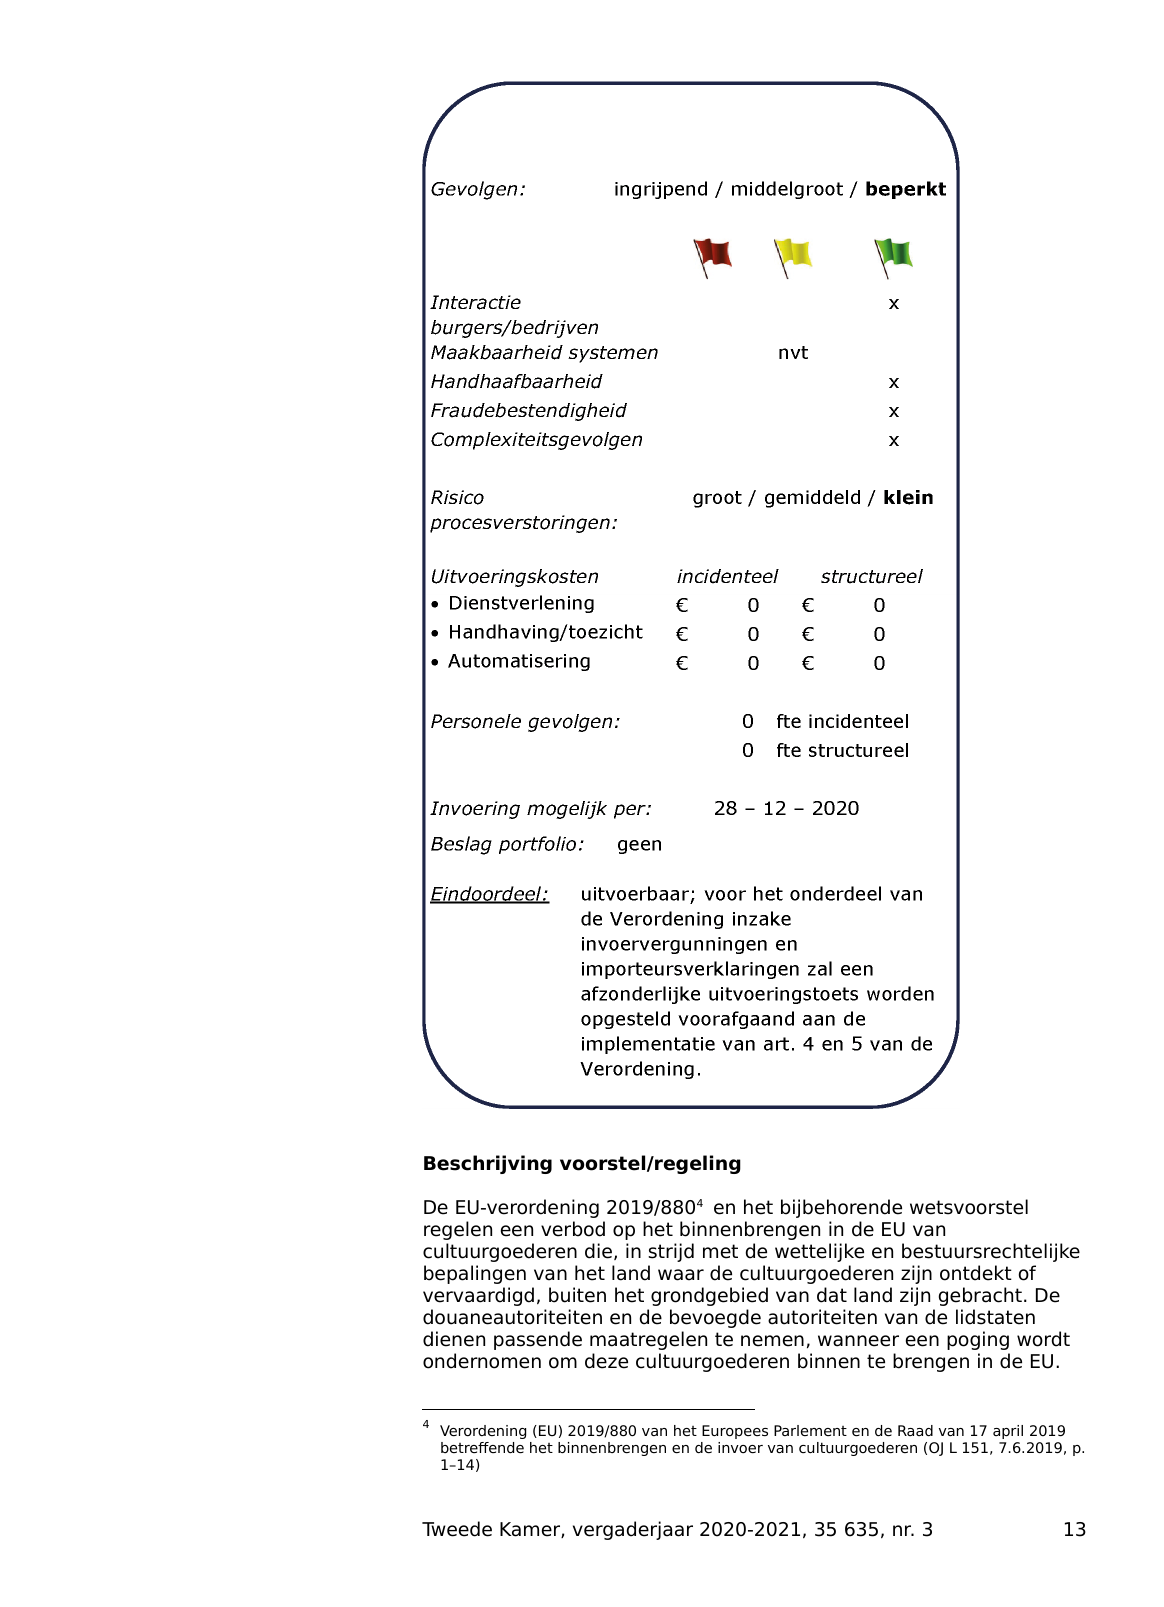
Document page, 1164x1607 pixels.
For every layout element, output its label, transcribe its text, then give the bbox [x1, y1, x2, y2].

text Verordening (EU) 2019/880 van het Europees Parlement en de Raad van 17 april 2019 betreffende het binnenbrengen en de invoer van cultuurgoederen (OJ L 151, 7.6.2019, p. 1–14) [422, 1418, 1087, 1474]
subtitle Beschrijving voorstel/regeling [422, 1153, 1087, 1175]
picture [422, 81, 960, 1109]
text De EU-verordening 2019/880 en het bijbehorende wetsvoorstel regelen een verbod op het binnenbrengen in de EU van cultuurgoederen die, in strijd met de wettelijke en bestuursrechtelijke bepalingen van het land waar de cultuurgoederen zijn ontdekt of vervaardigd, buiten het grondgebied van dat land zijn gebracht. De douaneautoriteiten en de bevoegde autoriteiten van de lidstaten dienen passende maatregelen te nemen, wanneer een poging wordt ondernomen om deze cultuurgoederen binnen te brengen in de EU. [422, 1197, 1087, 1373]
